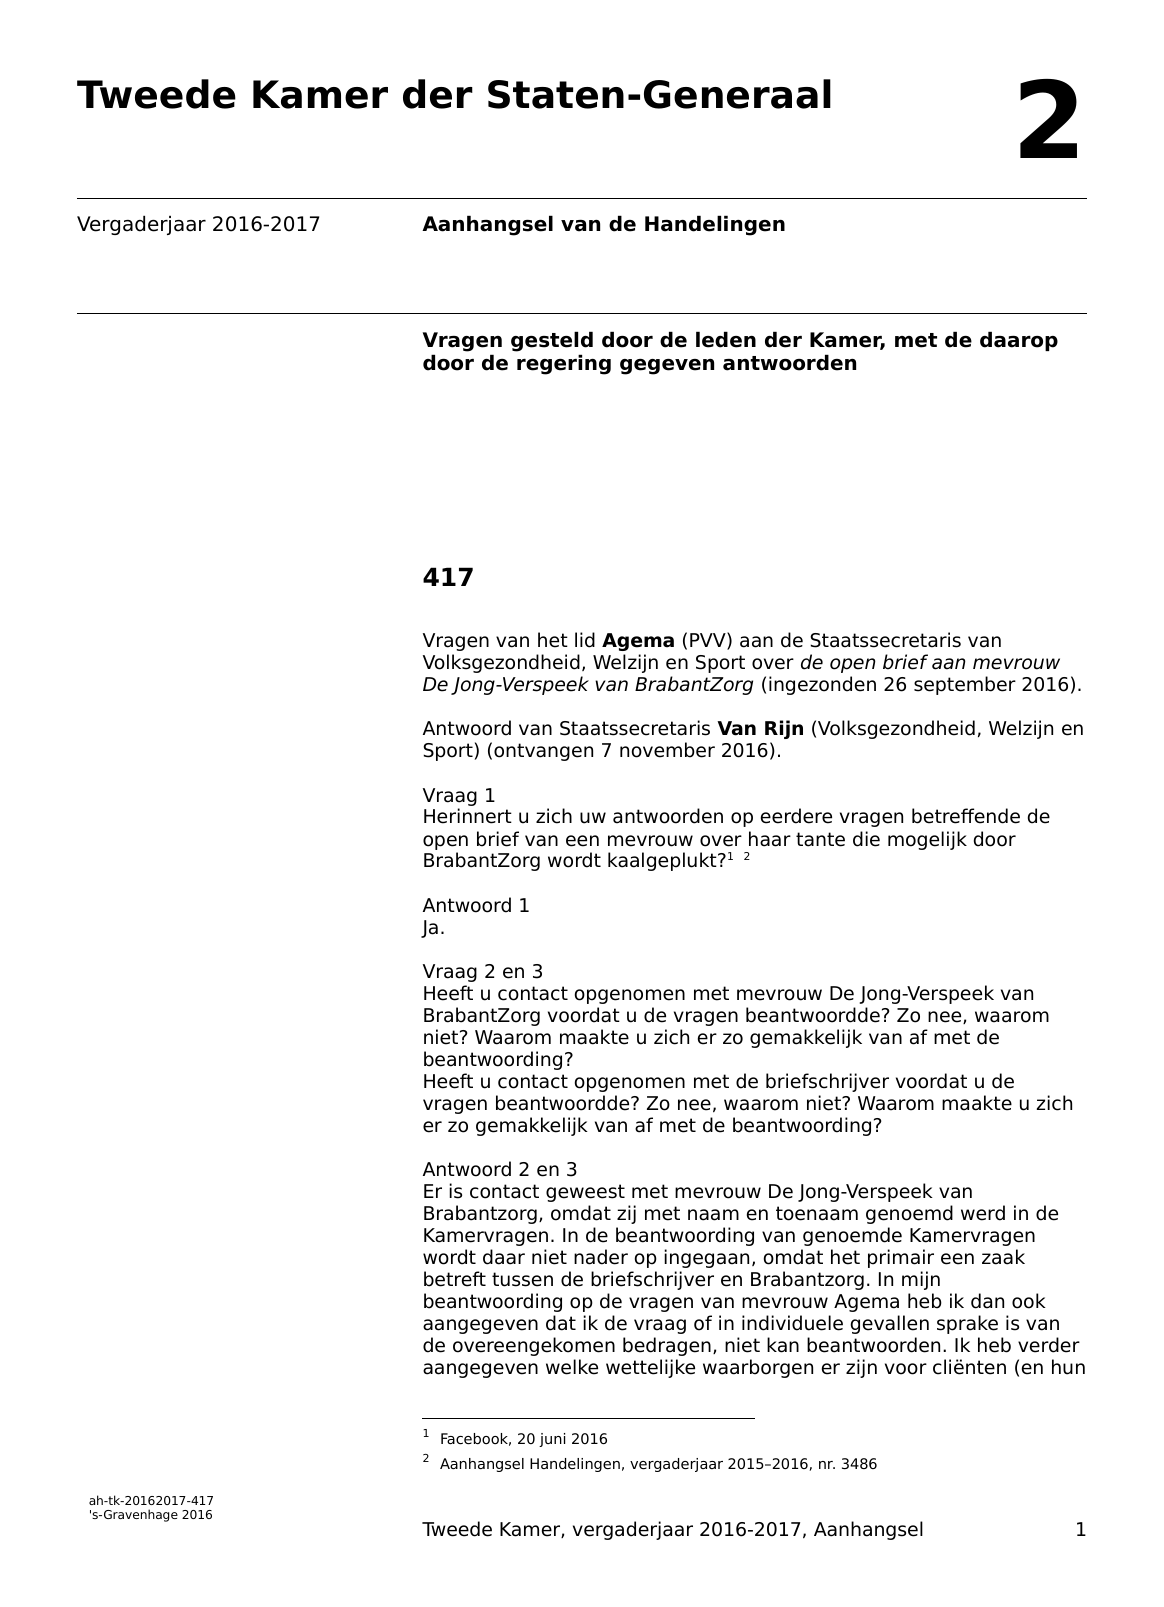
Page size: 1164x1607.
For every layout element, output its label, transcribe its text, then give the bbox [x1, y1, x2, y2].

text 's-Gravenhage 2016 [88, 1508, 323, 1522]
table_cell [77, 314, 422, 375]
text Antwoord 2 en 3 [422, 1159, 1087, 1181]
text Aanhangsel Handelingen, vergaderjaar 2015–2016, nr. 3486 [422, 1452, 1087, 1474]
text Antwoord 1 [422, 894, 1087, 917]
table_header Tweede Kamer der Staten-Generaal [77, 59, 886, 198]
text Vragen van het lid Agema (PVV) aan de Staatssecretaris van Volksgezondheid, Welzijn en Sport over de open brief aan mevrouw De Jong-Verspeek van BrabantZorg (ingezonden 26 september 2016). [422, 630, 1087, 696]
text Heeft u contact opgenomen met mevrouw De Jong-Verspeek van BrabantZorg voordat u de vragen beantwoordde? Zo nee, waarom niet? Waarom maakte u zich er zo gemakkelijk van af met de beantwoording? [422, 983, 1087, 1071]
table_header 2 [886, 59, 1087, 198]
text Vraag 1 [422, 784, 1087, 806]
text Vraag 2 en 3 [422, 961, 1087, 983]
text Facebook, 20 juni 2016 [422, 1427, 1087, 1449]
table_cell Aanhangsel van de Handelingen [422, 199, 1087, 313]
text Heeft u contact opgenomen met de briefschrijver voordat u de vragen beantwoordde? Zo nee, waarom niet? Waarom maakte u zich er zo gemakkelijk van af met de beantwoording? [422, 1071, 1087, 1137]
text 417 [422, 563, 1087, 592]
text Antwoord van Staatssecretaris Van Rijn (Volksgezondheid, Welzijn en Sport) (ontvangen 7 november 2016). [422, 718, 1087, 762]
text Ja. [422, 917, 1087, 938]
table_cell Vragen gesteld door de leden der Kamer, met de daarop door de regering gegeven antwoorden [422, 314, 1087, 375]
table_cell Vergaderjaar 2016-2017 [77, 199, 422, 313]
text Herinnert u zich uw antwoorden op eerdere vragen betreffende de open brief van een mevrouw over haar tante die mogelijk door BrabantZorg wordt kaalgeplukt? [422, 806, 1087, 872]
text ah-tk-20162017-417 [88, 1494, 323, 1508]
text Er is contact geweest met mevrouw De Jong-Verspeek van Brabantzorg, omdat zij met naam en toenaam genoemd werd in de Kamervragen. In de beantwoording van genoemde Kamervragen wordt daar niet nader op ingegaan, omdat het primair een zaak betreft tussen de briefschrijver en Brabantzorg. In mijn beantwoording op de vragen van mevrouw Agema heb ik dan ook aangegeven dat ik de vraag of in individuele gevallen sprake is van de overeengekomen bedragen, niet kan beantwoorden. Ik heb verder aangegeven welke wettelijke waarborgen er zijn voor cliënten (en hun [422, 1181, 1087, 1378]
